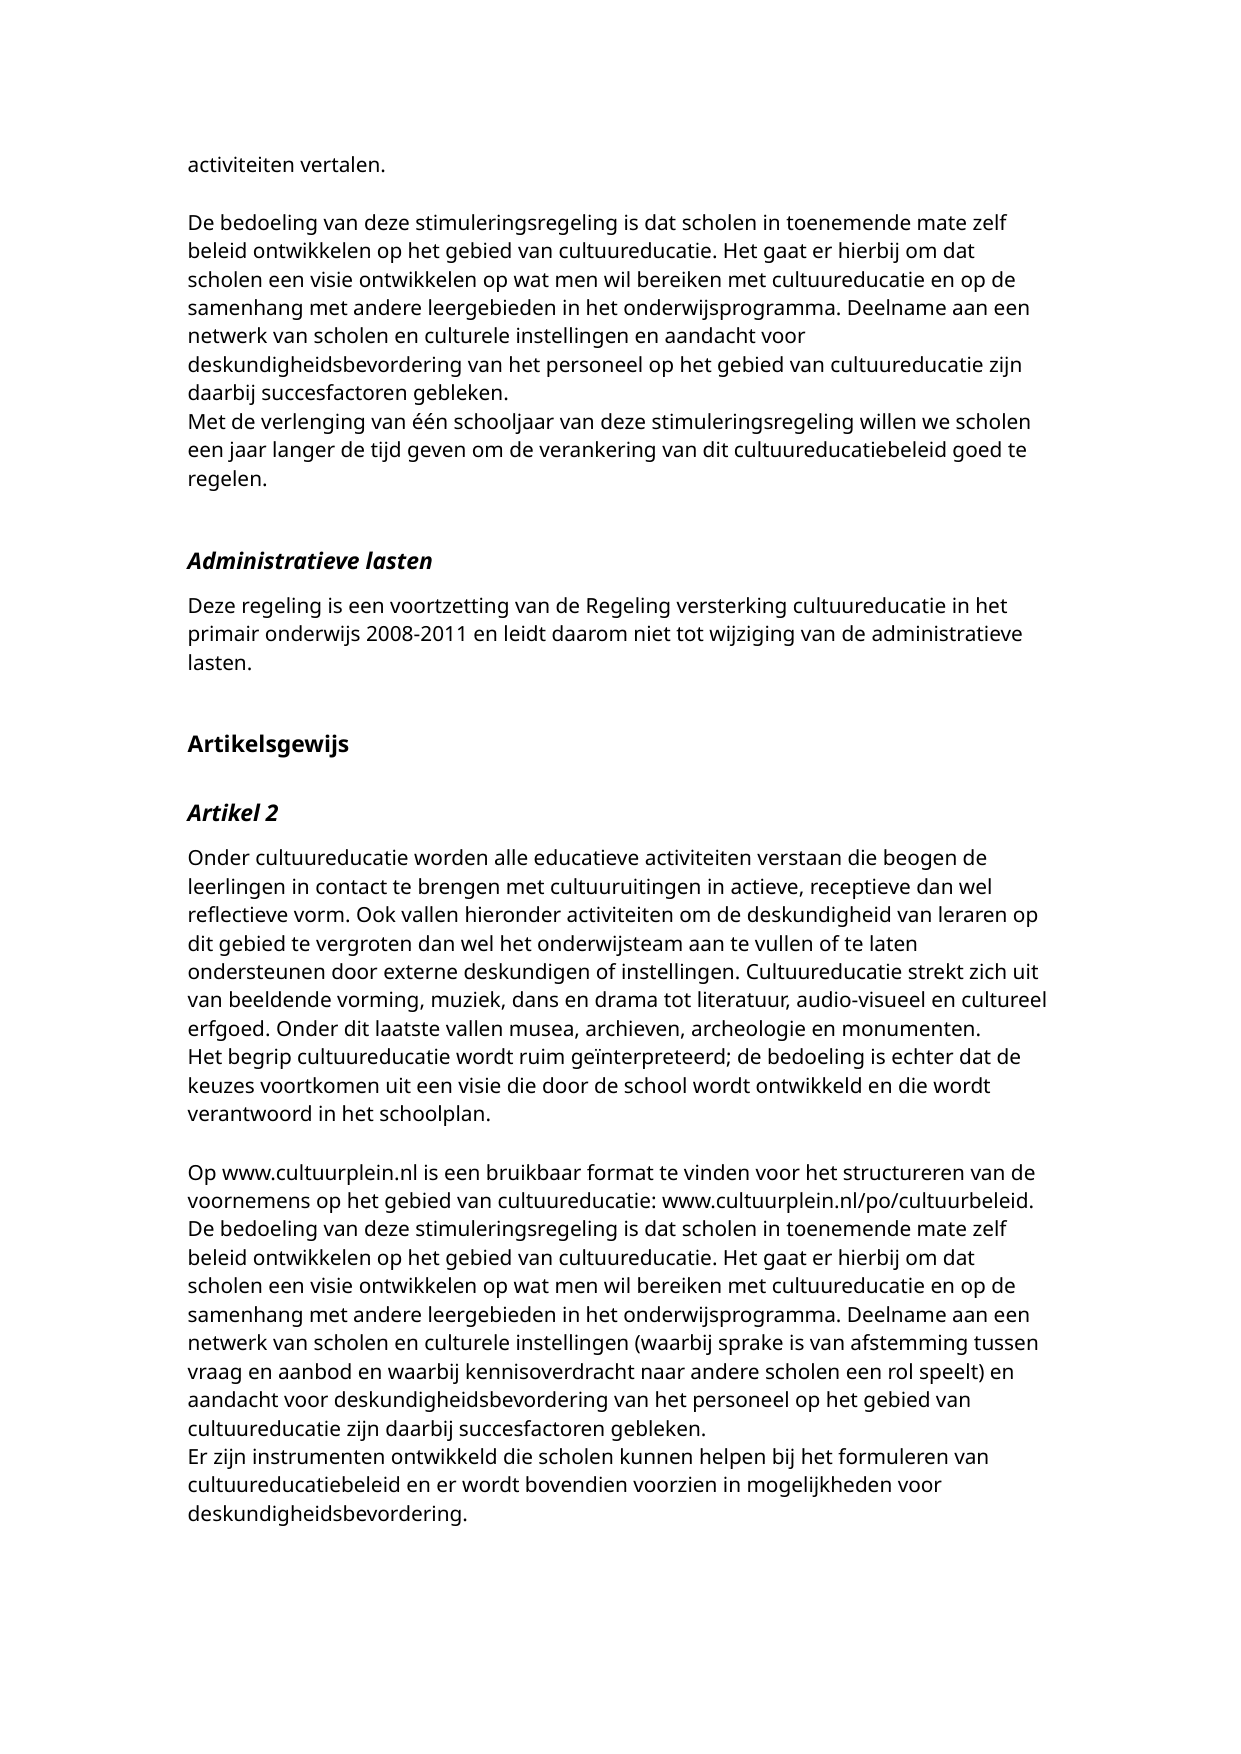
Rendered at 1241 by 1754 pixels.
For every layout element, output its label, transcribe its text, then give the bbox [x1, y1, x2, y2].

text Met de verlenging van één schooljaar van deze stimuleringsregeling willen we scholen een jaar langer de tijd geven om de verankering van dit cultuureducatiebeleid goed te regelen. [187, 407, 1053, 492]
subtitle Artikel 2 [187, 797, 1053, 828]
text Onder cultuureducatie worden alle educatieve activiteiten verstaan die beogen de leerlingen in contact te brengen met cultuuruitingen in actieve, receptieve dan wel reflectieve vorm. Ook vallen hieronder activiteiten om de deskundigheid van leraren op dit gebied te vergroten dan wel het onderwijsteam aan te vullen of te laten ondersteunen door externe deskundigen of instellingen. Cultuureducatie strekt zich uit van beeldende vorming, muziek, dans en drama tot literatuur, audio-visueel en cultureel erfgoed. Onder dit laatste vallen musea, archieven, archeologie en monumenten. [187, 843, 1053, 1042]
text Er zijn instrumenten ontwikkeld die scholen kunnen helpen bij het formuleren van cultuureducatiebeleid en er wordt bovendien voorzien in mogelijkheden voor deskundigheidsbevordering. [187, 1442, 1053, 1527]
subtitle Administratieve lasten [187, 545, 1053, 576]
text Op www.cultuurplein.nl is een bruikbaar format te vinden voor het structureren van de voornemens op het gebied van cultuureducatie: www.cultuurplein.nl/po/cultuurbeleid. [187, 1158, 1053, 1214]
text De bedoeling van deze stimuleringsregeling is dat scholen in toenemende mate zelf beleid ontwikkelen op het gebied van cultuureducatie. Het gaat er hierbij om dat scholen een visie ontwikkelen op wat men wil bereiken met cultuureducatie en op de samenhang met andere leergebieden in het onderwijsprogramma. Deelname aan een netwerk van scholen en culturele instellingen (waarbij sprake is van afstemming tussen vraag en aanbod en waarbij kennisoverdracht naar andere scholen een rol speelt) en aandacht voor deskundigheidsbevordering van het personeel op het gebied van cultuureducatie zijn daarbij succesfactoren gebleken. [187, 1214, 1053, 1442]
text Deze regeling is een voortzetting van de Regeling versterking cultuureducatie in het primair onderwijs 2008-2011 en leidt daarom niet tot wijziging van de administratieve lasten. [187, 591, 1053, 676]
text activiteiten vertalen. [187, 150, 1053, 178]
text Het begrip cultuureducatie wordt ruim geïnterpreteerd; de bedoeling is echter dat de keuzes voortkomen uit een visie die door de school wordt ontwikkeld en die wordt verantwoord in het schoolplan. [187, 1042, 1053, 1128]
subtitle Artikelsgewijs [187, 728, 1053, 759]
text De bedoeling van deze stimuleringsregeling is dat scholen in toenemende mate zelf beleid ontwikkelen op het gebied van cultuureducatie. Het gaat er hierbij om dat scholen een visie ontwikkelen op wat men wil bereiken met cultuureducatie en op de samenhang met andere leergebieden in het onderwijsprogramma. Deelname aan een netwerk van scholen en culturele instellingen en aandacht voor deskundigheidsbevordering van het personeel op het gebied van cultuureducatie zijn daarbij succesfactoren gebleken. [187, 208, 1053, 407]
